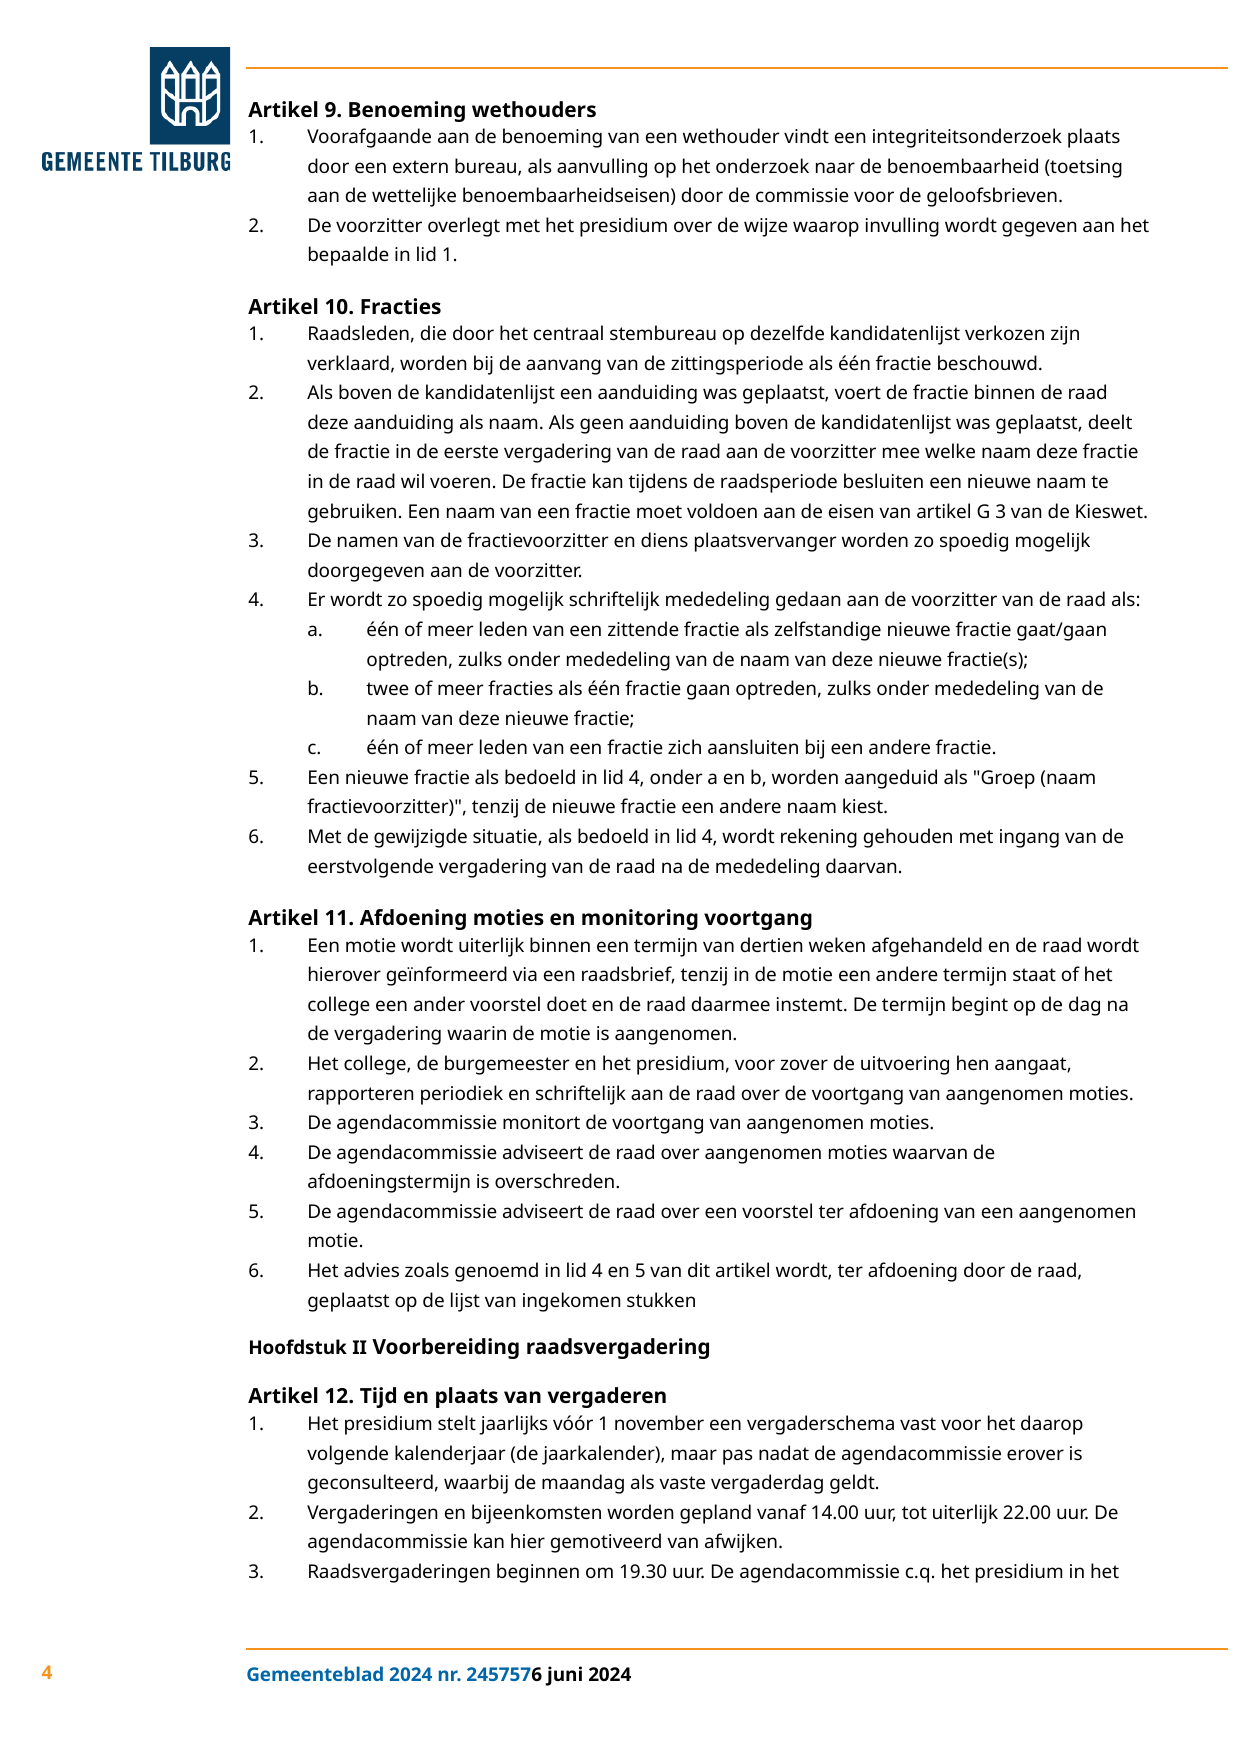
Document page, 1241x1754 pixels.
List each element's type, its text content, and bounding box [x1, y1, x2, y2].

list Met de gewijzigde situatie, als bedoeld in lid 4, wordt rekening gehouden met ingang van de eerstvolgende vergadering van de raad na de mededeling daarvan. [248, 823, 1152, 879]
list De voorzitter overlegt met het presidium over de wijze waarop invulling wordt gegeven aan het bepaalde in lid 1. [248, 212, 1152, 267]
text Artikel 11. Afdoening moties en monitoring voortgang [248, 903, 1152, 932]
list Als boven de kandidatenlijst een aanduiding was geplaatst, voert de fractie binnen de raad deze aanduiding als naam. Als geen aanduiding boven de kandidatenlijst was geplaatst, deelt de fractie in de eerste vergadering van de raad aan de voorzitter mee welke naam deze fractie in de raad wil voeren. De fractie kan tijdens de raadsperiode besluiten een nieuwe naam te gebruiken. Een naam van een fractie moet voldoen aan de eisen van artikel G 3 van de Kieswet. [248, 379, 1152, 524]
list Raadsvergaderingen beginnen om 19.30 uur. De agendacommissie c.q. het presidium in het [248, 1558, 1152, 1584]
text Artikel 9. Benoeming wethouders [248, 95, 1152, 123]
list twee of meer fracties als één fractie gaan optreden, zulks onder mededeling van de naam van deze nieuwe fractie; [307, 675, 1152, 731]
list Een motie wordt uiterlijk binnen een termijn van dertien weken afgehandeld en de raad wordt hierover geïnformeerd via een raadsbrief, tenzij in de motie een andere termijn staat of het college een ander voorstel doet en de raad daarmee instemt. De termijn begint op de dag na de vergadering waarin de motie is aangenomen. [248, 932, 1152, 1046]
list Het college, de burgemeester en het presidium, voor zover de uitvoering hen aangaat, rapporteren periodiek en schriftelijk aan de raad over de voortgang van aangenomen moties. [248, 1050, 1152, 1105]
list Het presidium stelt jaarlijks vóór 1 november een vergaderschema vast voor het daarop volgende kalenderjaar (de jaarkalender), maar pas nadat de agendacommissie erover is geconsulteerd, waarbij de maandag als vaste vergaderdag geldt. [248, 1410, 1152, 1495]
list Raadsleden, die door het centraal stembureau op dezelfde kandidatenlijst verkozen zijn verklaard, worden bij de aanvang van de zittingsperiode als één fractie beschouwd. [248, 320, 1152, 376]
picture [41, 47, 231, 172]
list Een nieuwe fractie als bedoeld in lid 4, onder a en b, worden aangeduid als "Groep (naam fractievoorzitter)", tenzij de nieuwe fractie een andere naam kiest. [248, 764, 1152, 819]
list Het advies zoals genoemd in lid 4 en 5 van dit artikel wordt, ter afdoening door de raad, geplaatst op de lijst van ingekomen stukken [248, 1257, 1152, 1312]
list De agendacommissie monitort de voortgang van aangenomen moties. [248, 1109, 1152, 1135]
list Voorafgaande aan de benoeming van een wethouder vindt een integriteitsonderzoek plaats door een extern bureau, als aanvulling op het onderzoek naar de benoembaarheid (toetsing aan de wettelijke benoembaarheidseisen) door de commissie voor de geloofsbrieven. [248, 123, 1152, 208]
list Vergaderingen en bijeenkomsten worden gepland vanaf 14.00 uur, tot uiterlijk 22.00 uur. De agendacommissie kan hier gemotiveerd van afwijken. [248, 1499, 1152, 1554]
list De agendacommissie adviseert de raad over aangenomen moties waarvan de afdoeningstermijn is overschreden. [248, 1139, 1152, 1194]
list één of meer leden van een zittende fractie als zelfstandige nieuwe fractie gaat/gaan optreden, zulks onder mededeling van de naam van deze nieuwe fractie(s); [307, 616, 1152, 672]
list één of meer leden van een fractie zich aansluiten bij een andere fractie. [307, 734, 1152, 760]
text Artikel 12. Tijd en plaats van vergaderen [248, 1382, 1152, 1410]
text Artikel 10. Fracties [248, 292, 1152, 320]
text Hoofdstuk II Voorbereiding raadsvergadering [248, 1332, 1152, 1361]
list Er wordt zo spoedig mogelijk schriftelijk mededeling gedaan aan de voorzitter van de raad als: [248, 587, 1152, 612]
list De namen van de fractievoorzitter en diens plaatsvervanger worden zo spoedig mogelijk doorgegeven aan de voorzitter. [248, 527, 1152, 583]
list De agendacommissie adviseert de raad over een voorstel ter afdoening van een aangenomen motie. [248, 1198, 1152, 1253]
